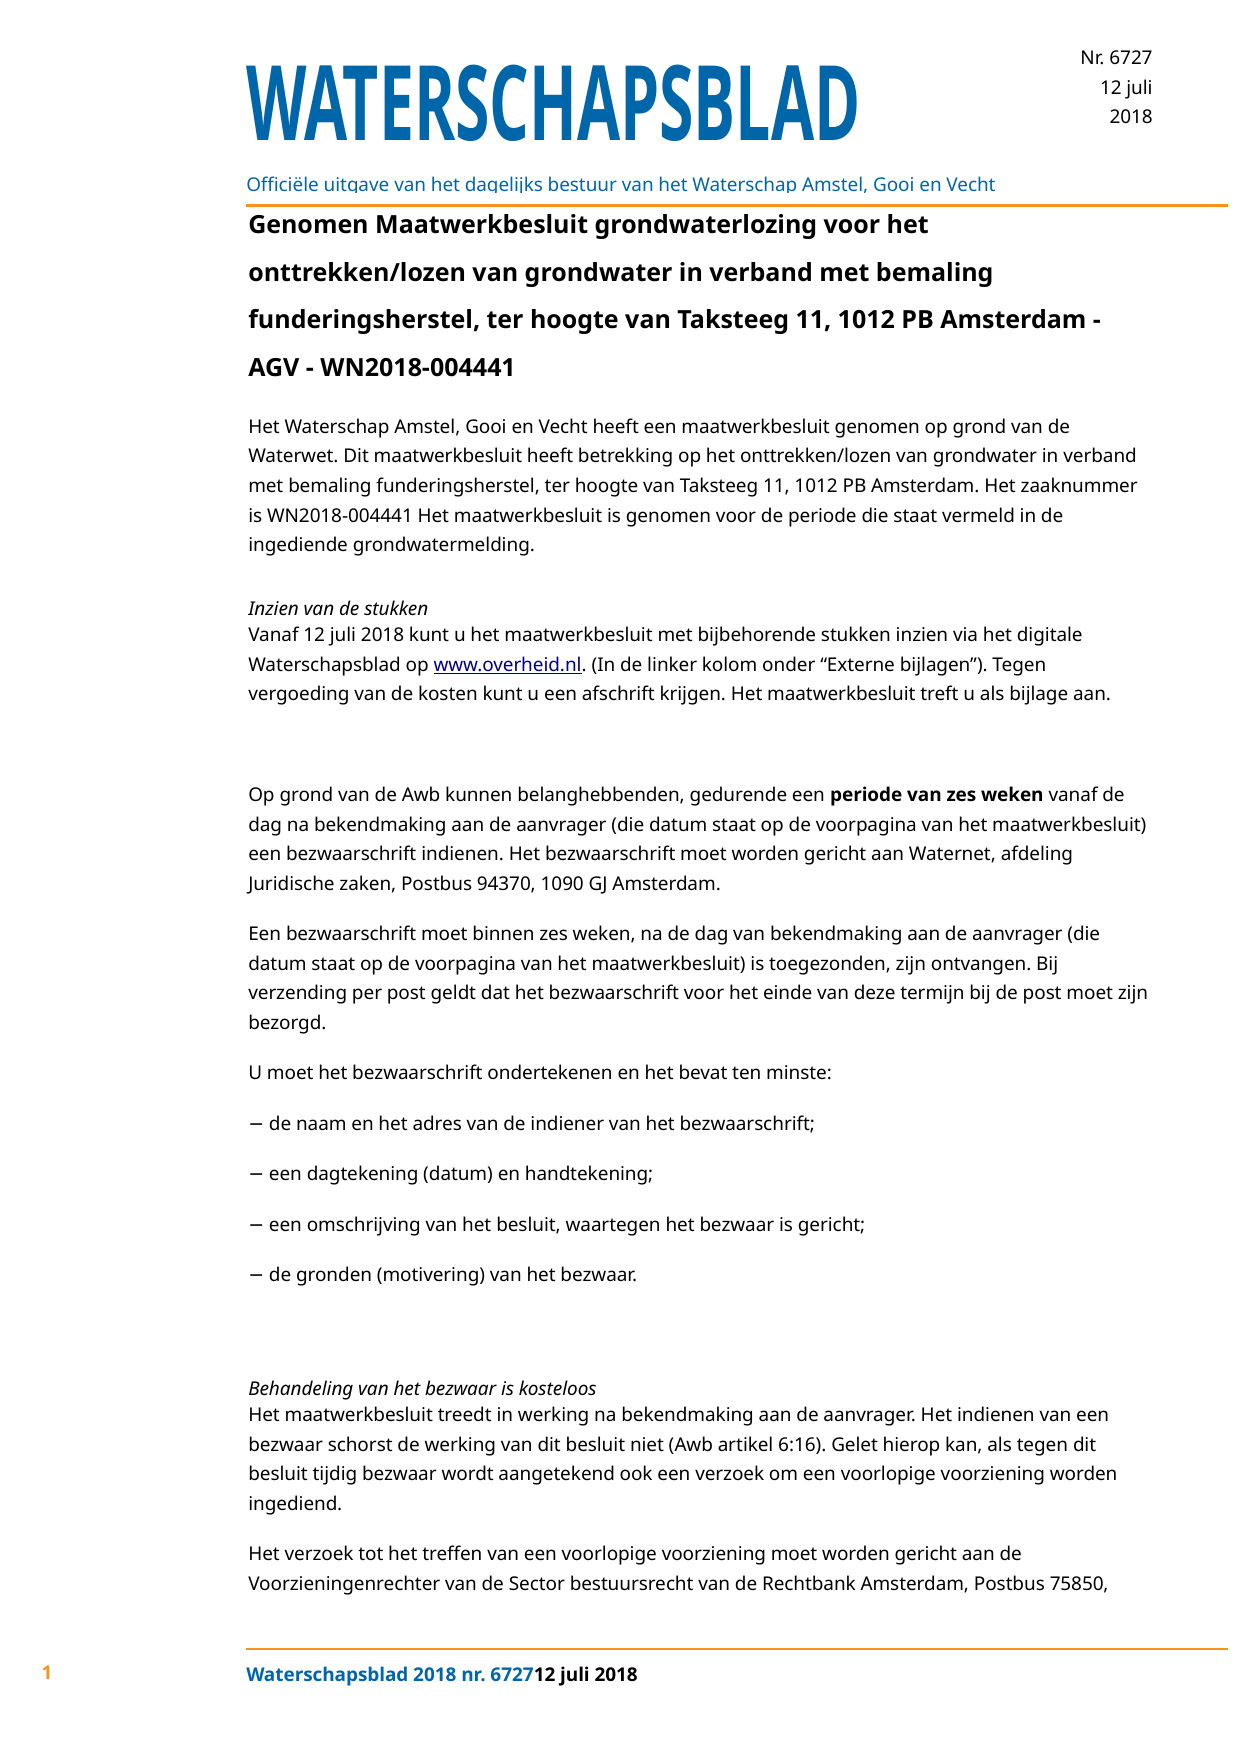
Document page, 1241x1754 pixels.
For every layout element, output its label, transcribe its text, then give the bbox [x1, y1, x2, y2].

text − de naam en het adres van de indiener van het bezwaarschrift; [248, 1110, 1152, 1136]
text Het maatwerkbesluit treedt in werking na bekendmaking aan de aanvrager. Het indienen van een bezwaar schorst de werking van dit besluit niet (Awb artikel 6:16). Gelet hierop kan, als tegen dit besluit tijdig bezwaar wordt aangetekend ook een verzoek om een voorlopige voorziening worden ingediend. [248, 1401, 1152, 1516]
text U moet het bezwaarschrift ondertekenen en het bevat ten minste: [248, 1059, 1152, 1085]
text Inzien van de stukken [248, 595, 1152, 621]
picture [41, 47, 231, 172]
text Het Waterschap Amstel, Gooi en Vecht heeft een maatwerkbesluit genomen op grond van de Waterwet. Dit maatwerkbesluit heeft betrekking op het onttrekken/lozen van grondwater in verband met bemaling funderingsherstel, ter hoogte van Taksteeg 11, 1012 PB Amsterdam. Het zaaknummer is WN2018-004441 Het maatwerkbesluit is genomen voor de periode die staat vermeld in de ingediende grondwatermelding. [248, 413, 1152, 557]
text Op grond van de Awb kunnen belanghebbenden, gedurende een periode van zes weken vanaf de dag na bekendmaking aan de aanvrager (die datum staat op de voorpagina van het maatwerkbesluit) een bezwaarschrift indienen. Het bezwaarschrift moet worden gericht aan Waternet, afdeling Juridische zaken, Postbus 94370, 1090 GJ Amsterdam. [248, 781, 1152, 896]
text Een bezwaarschrift moet binnen zes weken, na de dag van bekendmaking aan de aanvrager (die datum staat op de voorpagina van het maatwerkbesluit) is toegezonden, zijn ontvangen. Bij verzending per post geldt dat het bezwaarschrift voor het einde van deze termijn bij de post moet zijn bezorgd. [248, 920, 1152, 1035]
text Genomen Maatwerkbesluit grondwaterlozing voor het onttrekken/lozen van grondwater in verband met bemaling funderingsherstel, ter hoogte van Taksteeg 11, 1012 PB Amsterdam - AGV - WN2018-004441 [248, 207, 1152, 384]
text Het verzoek tot het treffen van een voorlopige voorziening moet worden gericht aan de Voorzieningenrechter van de Sector bestuursrecht van de Rechtbank Amsterdam, Postbus 75850, [248, 1540, 1152, 1596]
text − een omschrijving van het besluit, waartegen het bezwaar is gericht; [248, 1211, 1152, 1236]
text − de gronden (motivering) van het bezwaar. [248, 1261, 1152, 1287]
text − een dagtekening (datum) en handtekening; [248, 1160, 1152, 1186]
text Behandeling van het bezwaar is kosteloos [248, 1376, 1152, 1401]
text Vanaf 12 juli 2018 kunt u het maatwerkbesluit met bijbehorende stukken inzien via het digitale Waterschapsblad op www.overheid.nl. (In de linker kolom onder “Externe bijlagen”). Tegen vergoeding van de kosten kunt u een afschrift krijgen. Het maatwerkbesluit treft u als bijlage aan. [248, 621, 1152, 706]
